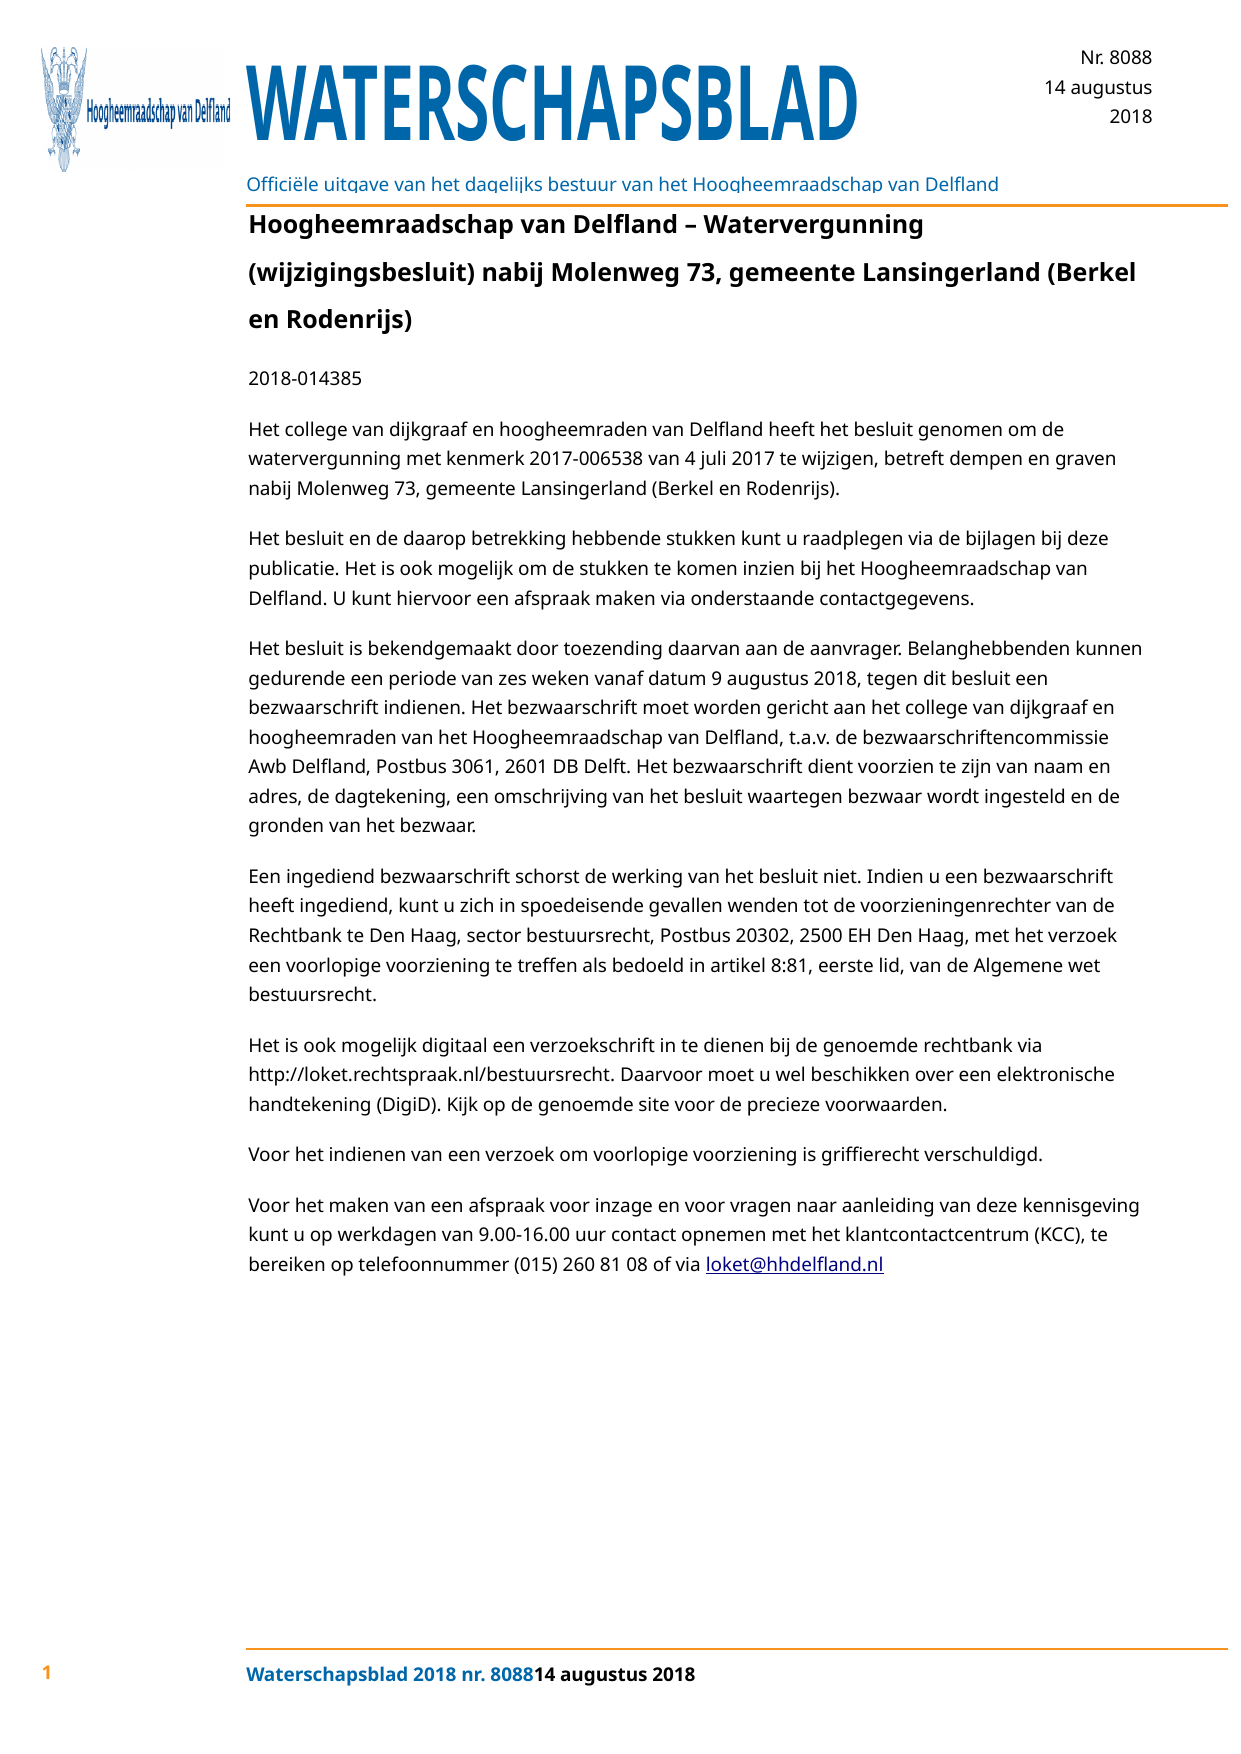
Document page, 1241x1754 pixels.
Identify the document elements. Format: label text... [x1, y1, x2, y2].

text Het besluit en de daarop betrekking hebbende stukken kunt u raadplegen via de bijlagen bij deze publicatie. Het is ook mogelijk om de stukken te komen inzien bij het Hoogheemraadschap van Delfland. U kunt hiervoor een afspraak maken via onderstaande contactgegevens. [248, 526, 1152, 610]
text Het besluit is bekendgemaakt door toezending daarvan aan de aanvrager. Belanghebbenden kunnen gedurende een periode van zes weken vanaf datum 9 augustus 2018, tegen dit besluit een bezwaarschrift indienen. Het bezwaarschrift moet worden gericht aan het college van dijkgraaf en hoogheemraden van het Hoogheemraadschap van Delfland, t.a.v. de bezwaarschriftencommissie Awb Delfland, Postbus 3061, 2601 DB Delft. Het bezwaarschrift dient voorzien te zijn van naam en adres, de dagtekening, een omschrijving van het besluit waartegen bezwaar wordt ingesteld en de gronden van het bezwaar. [248, 635, 1152, 838]
text 2018-014385 [248, 366, 1152, 391]
text Hoogheemraadschap van Delfland – Watervergunning (wijzigingsbesluit) nabij Molenweg 73, gemeente Lansingerland (Berkel en Rodenrijs) [248, 207, 1152, 336]
text Een ingediend bezwaarschrift schorst de werking van het besluit niet. Indien u een bezwaarschrift heeft ingediend, kunt u zich in spoedeisende gevallen wenden tot de voorzieningenrechter van de Rechtbank te Den Haag, sector bestuursrecht, Postbus 20302, 2500 EH Den Haag, met het verzoek een voorlopige voorziening te treffen als bedoeld in artikel 8:81, eerste lid, van de Algemene wet bestuursrecht. [248, 863, 1152, 1007]
text Voor het indienen van een verzoek om voorlopige voorziening is griffierecht verschuldigd. [248, 1141, 1152, 1167]
picture [41, 47, 231, 172]
text Voor het maken van een afspraak voor inzage en voor vragen naar aanleiding van deze kennisgeving kunt u op werkdagen van 9.00-16.00 uur contact opnemen met het klantcontactcentrum (KCC), te bereiken op telefoonnummer (015) 260 81 08 of via loket@hhdelfland.nl [248, 1192, 1152, 1277]
text Het college van dijkgraaf en hoogheemraden van Delfland heeft het besluit genomen om de watervergunning met kenmerk 2017-006538 van 4 juli 2017 te wijzigen, betreft dempen en graven nabij Molenweg 73, gemeente Lansingerland (Berkel en Rodenrijs). [248, 416, 1152, 501]
text Het is ook mogelijk digitaal een verzoekschrift in te dienen bij de genoemde rechtbank via http://loket.rechtspraak.nl/bestuursrecht. Daarvoor moet u wel beschikken over een elektronische handtekening (DigiD). Kijk op de genoemde site voor de precieze voorwaarden. [248, 1032, 1152, 1117]
